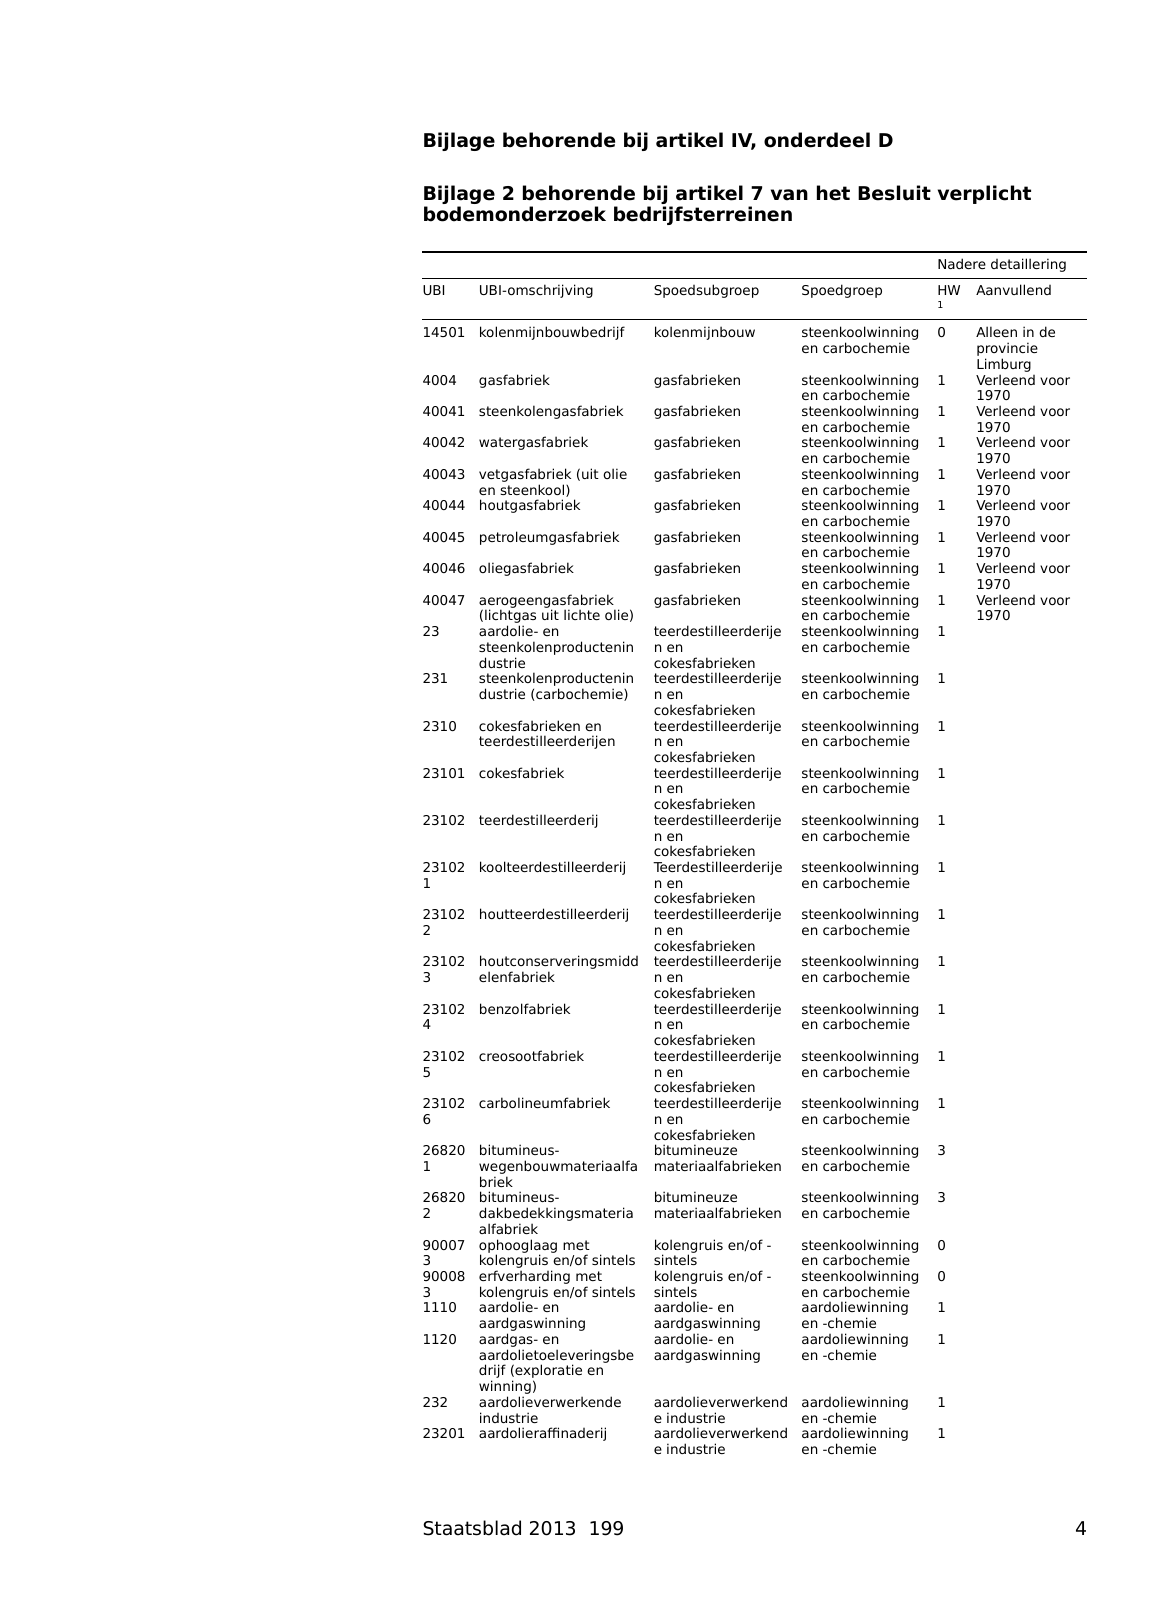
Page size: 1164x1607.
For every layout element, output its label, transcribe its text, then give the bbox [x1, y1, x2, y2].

table_cell [970, 671, 1087, 718]
table_cell Verleend voor 1970 [970, 530, 1087, 561]
table_cell 1 [931, 530, 970, 561]
table_cell [970, 1001, 1087, 1049]
table_cell 1 [931, 907, 970, 954]
table_cell Verleend voor 1970 [970, 561, 1087, 592]
table_cell 3 [931, 1143, 970, 1190]
table_cell steenkoolwinning en carbochemie [795, 1001, 931, 1049]
table_cell aardolieverwerkende industrie [648, 1395, 795, 1426]
table_cell 3 [931, 1190, 970, 1237]
table_cell bitumineus- dakbedekkingsmateriaalfabriek [473, 1190, 648, 1237]
table_cell 23101 [422, 766, 473, 813]
table_cell 40046 [422, 561, 473, 592]
table_cell teerdestilleerderijen en cokesfabrieken [648, 624, 795, 671]
table_cell houtteerdestilleerderij [473, 907, 648, 954]
table_cell steenkoolwinning en carbochemie [795, 1238, 931, 1269]
table_cell 0 [931, 320, 970, 372]
table_cell petroleumgasfabriek [473, 530, 648, 561]
table_cell [970, 718, 1087, 766]
table_cell Teerdestilleerderijen en cokesfabrieken [648, 860, 795, 907]
table_cell 1 [931, 813, 970, 860]
table_cell 1 [931, 498, 970, 529]
table_cell steenkoolwinning en carbochemie [795, 404, 931, 435]
table_cell 1 [931, 1001, 970, 1049]
table_cell aardolie- en steenkolenproductenindustrie [473, 624, 648, 671]
table_cell 1 [931, 624, 970, 671]
table_header [648, 253, 795, 277]
table_cell 23201 [422, 1426, 473, 1458]
table_cell houtgasfabriek [473, 498, 648, 529]
table_cell 1 [931, 671, 970, 718]
table_cell steenkoolwinning en carbochemie [795, 671, 931, 718]
table_cell steenkoolwinning en carbochemie [795, 907, 931, 954]
table_cell steenkoolwinning en carbochemie [795, 1096, 931, 1143]
table_cell aardolieraffinaderij [473, 1426, 648, 1458]
table_cell erfverharding met kolengruis en/of sintels [473, 1269, 648, 1300]
table_cell Spoedgroep [795, 279, 931, 319]
table_cell 1 [931, 1426, 970, 1458]
table_cell [970, 1096, 1087, 1143]
table_cell 40041 [422, 404, 473, 435]
table_cell [970, 813, 1087, 860]
table_cell [970, 1190, 1087, 1237]
table_cell teerdestilleerderijen en cokesfabrieken [648, 1049, 795, 1096]
table_cell 1 [931, 1096, 970, 1143]
table_header [422, 253, 473, 277]
table_cell 232 [422, 1395, 473, 1426]
table_cell bitumineus- wegenbouwmateriaalfabriek [473, 1143, 648, 1190]
table_cell steenkoolwinning en carbochemie [795, 372, 931, 404]
table_cell [970, 766, 1087, 813]
table_cell 40044 [422, 498, 473, 529]
table_cell 1 [931, 1332, 970, 1395]
table_cell steenkoolwinning en carbochemie [795, 718, 931, 766]
table_cell kolenmijnbouwbedrijf [473, 320, 648, 372]
table_cell bitumineuze materiaalfabrieken [648, 1143, 795, 1190]
table_cell aardoliewinning en -chemie [795, 1332, 931, 1395]
table_cell Verleend voor 1970 [970, 593, 1087, 624]
table_cell aardgas- en aardolietoeleveringsbedrijf (exploratie en winning) [473, 1332, 648, 1395]
table_cell teerdestilleerderijen en cokesfabrieken [648, 766, 795, 813]
table_cell steenkoolwinning en carbochemie [795, 1190, 931, 1237]
table_cell 1 [931, 372, 970, 404]
table_cell steenkoolwinning en carbochemie [795, 498, 931, 529]
table_cell gasfabrieken [648, 498, 795, 529]
table_cell creosootfabriek [473, 1049, 648, 1096]
table_cell aardolieverwerkende industrie [648, 1426, 795, 1458]
table_cell aardoliewinning en -chemie [795, 1300, 931, 1332]
table_cell teerdestilleerderijen en cokesfabrieken [648, 954, 795, 1001]
table_cell 268201 [422, 1143, 473, 1190]
table_cell 4004 [422, 372, 473, 404]
table_cell teerdestilleerderijen en cokesfabrieken [648, 907, 795, 954]
table_cell steenkolengasfabriek [473, 404, 648, 435]
table_cell carbolineumfabriek [473, 1096, 648, 1143]
table_cell [970, 1143, 1087, 1190]
table_header Nadere detaillering [931, 253, 1087, 277]
table_cell [970, 954, 1087, 1001]
table_cell aardolie- en aardgaswinning [473, 1300, 648, 1332]
table_cell koolteerdestilleerderij [473, 860, 648, 907]
table_cell 231 [422, 671, 473, 718]
table_cell 40043 [422, 467, 473, 498]
table_cell gasfabrieken [648, 561, 795, 592]
table_cell cokesfabriek [473, 766, 648, 813]
table_cell 1110 [422, 1300, 473, 1332]
table_cell 1 [931, 860, 970, 907]
table_cell 40042 [422, 435, 473, 467]
table_cell gasfabrieken [648, 435, 795, 467]
table_cell steenkoolwinning en carbochemie [795, 860, 931, 907]
table_cell steenkoolwinning en carbochemie [795, 435, 931, 467]
table_cell watergasfabriek [473, 435, 648, 467]
table_cell aardolieverwerkende industrie [473, 1395, 648, 1426]
table_cell houtconserveringsmiddelenfabriek [473, 954, 648, 1001]
table_cell 1 [931, 1300, 970, 1332]
table_cell steenkoolwinning en carbochemie [795, 813, 931, 860]
table_cell 1 [931, 718, 970, 766]
table_cell Spoedsubgroep [648, 279, 795, 319]
table_cell 1 [931, 404, 970, 435]
table_cell Verleend voor 1970 [970, 404, 1087, 435]
table_cell 900073 [422, 1238, 473, 1269]
table_cell 1 [931, 766, 970, 813]
table_cell aerogeengasfabriek (lichtgas uit lichte olie) [473, 593, 648, 624]
table_cell kolenmijnbouw [648, 320, 795, 372]
table_cell benzolfabriek [473, 1001, 648, 1049]
table_cell Aanvullend [970, 279, 1087, 319]
table_cell 1 [931, 561, 970, 592]
table_cell 231024 [422, 1001, 473, 1049]
table_cell 14501 [422, 320, 473, 372]
table_cell teerdestilleerderijen en cokesfabrieken [648, 1001, 795, 1049]
table_cell 231025 [422, 1049, 473, 1096]
table_cell gasfabrieken [648, 593, 795, 624]
table_cell 1 [931, 593, 970, 624]
table_cell Verleend voor 1970 [970, 467, 1087, 498]
table_cell 1 [931, 467, 970, 498]
table_cell steenkolenproductenindustrie (carbochemie) [473, 671, 648, 718]
table_cell gasfabrieken [648, 404, 795, 435]
table_cell oliegasfabriek [473, 561, 648, 592]
table_cell steenkoolwinning en carbochemie [795, 624, 931, 671]
table_cell kolengruis en/of -sintels [648, 1269, 795, 1300]
table_cell 231023 [422, 954, 473, 1001]
table_cell 2310 [422, 718, 473, 766]
table_cell [970, 1049, 1087, 1096]
table_cell gasfabriek [473, 372, 648, 404]
table_cell aardolie- en aardgaswinning [648, 1332, 795, 1395]
table_cell 231022 [422, 907, 473, 954]
table_cell steenkoolwinning en carbochemie [795, 467, 931, 498]
table_cell gasfabrieken [648, 530, 795, 561]
table_cell Alleen in de provincie Limburg [970, 320, 1087, 372]
table_cell 23102 [422, 813, 473, 860]
subtitle Bijlage behorende bij artikel IV, onderdeel D [422, 130, 1087, 152]
table_cell 1120 [422, 1332, 473, 1395]
table_cell teerdestilleerderij [473, 813, 648, 860]
table_cell gasfabrieken [648, 372, 795, 404]
table_cell [970, 907, 1087, 954]
table_cell Verleend voor 1970 [970, 372, 1087, 404]
table_cell 231021 [422, 860, 473, 907]
table_cell [970, 1332, 1087, 1395]
table_cell 231026 [422, 1096, 473, 1143]
table_cell 0 [931, 1238, 970, 1269]
table_cell teerdestilleerderijen en cokesfabrieken [648, 718, 795, 766]
table_cell teerdestilleerderijen en cokesfabrieken [648, 671, 795, 718]
table_cell steenkoolwinning en carbochemie [795, 561, 931, 592]
table_cell 40047 [422, 593, 473, 624]
subtitle Bijlage 2 behorende bij artikel 7 van het Besluit verplicht bodemonderzoek bedrijfsterreinen [422, 182, 1087, 226]
table_cell [970, 1395, 1087, 1426]
table_cell 268202 [422, 1190, 473, 1237]
table_cell 900083 [422, 1269, 473, 1300]
table_cell Verleend voor 1970 [970, 435, 1087, 467]
table_cell gasfabrieken [648, 467, 795, 498]
table_cell HW1 [931, 279, 970, 319]
table_cell UBI-omschrijving [473, 279, 648, 319]
table_cell 1 [931, 1395, 970, 1426]
table_cell [970, 860, 1087, 907]
table_cell 40045 [422, 530, 473, 561]
table_header [795, 253, 931, 277]
table_cell aardoliewinning en -chemie [795, 1395, 931, 1426]
table_cell steenkoolwinning en carbochemie [795, 1049, 931, 1096]
table_cell 0 [931, 1269, 970, 1300]
table_cell [970, 624, 1087, 671]
table_cell steenkoolwinning en carbochemie [795, 766, 931, 813]
table_cell [970, 1300, 1087, 1332]
table_cell steenkoolwinning en carbochemie [795, 530, 931, 561]
table_cell aardoliewinning en -chemie [795, 1426, 931, 1458]
table_cell kolengruis en/of -sintels [648, 1238, 795, 1269]
table_cell 1 [931, 1049, 970, 1096]
table_cell ophooglaag met kolengruis en/of sintels [473, 1238, 648, 1269]
table_cell Verleend voor 1970 [970, 498, 1087, 529]
table_header [473, 253, 648, 277]
table_cell teerdestilleerderijen en cokesfabrieken [648, 1096, 795, 1143]
table_cell [970, 1238, 1087, 1269]
table_cell steenkoolwinning en carbochemie [795, 1143, 931, 1190]
table_cell cokesfabrieken en teerdestilleerderijen [473, 718, 648, 766]
table_cell steenkoolwinning en carbochemie [795, 320, 931, 372]
table_cell aardolie- en aardgaswinning [648, 1300, 795, 1332]
table_cell steenkoolwinning en carbochemie [795, 593, 931, 624]
table_cell UBI [422, 279, 473, 319]
table_cell [970, 1426, 1087, 1458]
table_cell 1 [931, 435, 970, 467]
table_cell bitumineuze materiaalfabrieken [648, 1190, 795, 1237]
table_cell vetgasfabriek (uit olie en steenkool) [473, 467, 648, 498]
table_cell teerdestilleerderijen en cokesfabrieken [648, 813, 795, 860]
table_cell 1 [931, 954, 970, 1001]
table_cell 23 [422, 624, 473, 671]
table_cell steenkoolwinning en carbochemie [795, 1269, 931, 1300]
table_cell steenkoolwinning en carbochemie [795, 954, 931, 1001]
table_cell [970, 1269, 1087, 1300]
